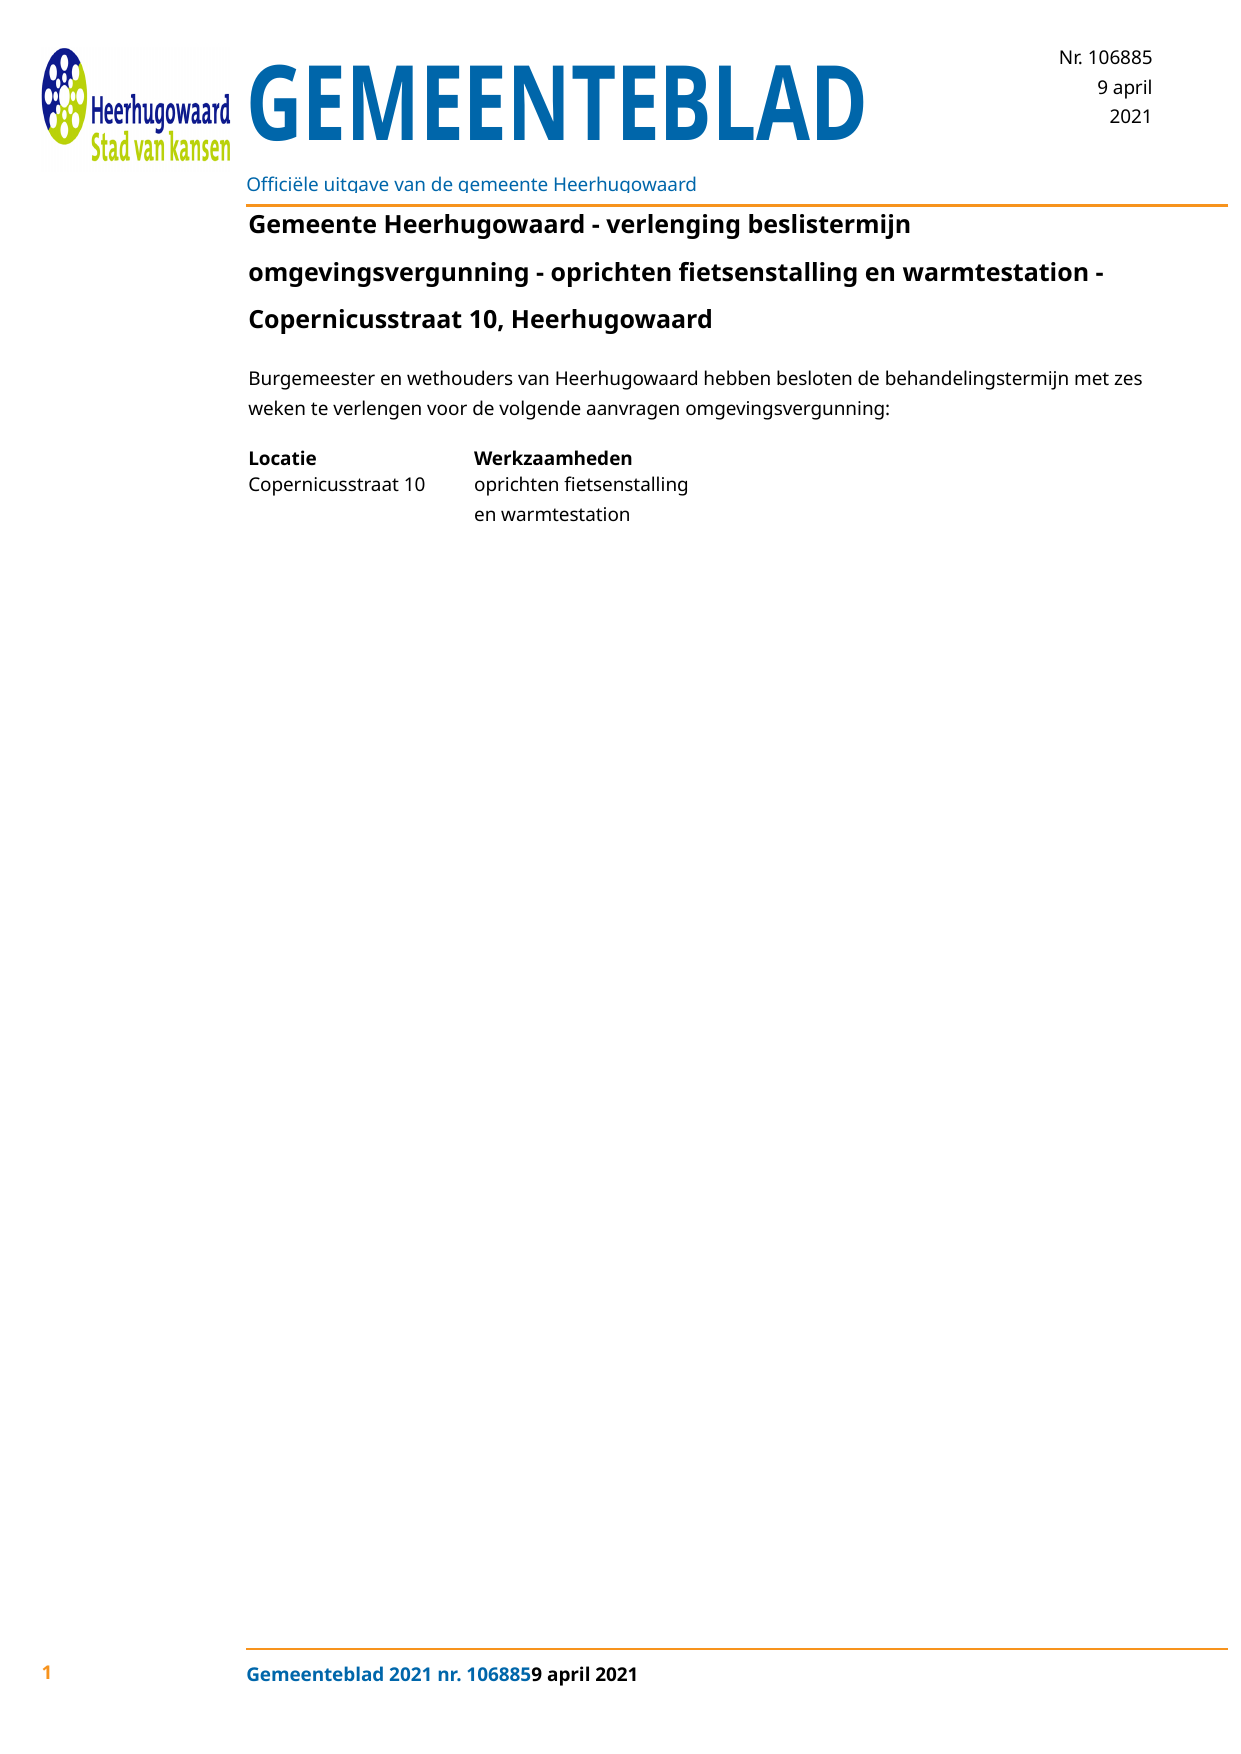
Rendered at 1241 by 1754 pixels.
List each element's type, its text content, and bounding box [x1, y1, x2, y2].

table_cell oprichten fietsenstalling en warmtestation [474, 471, 700, 527]
picture [41, 47, 231, 172]
text Gemeente Heerhugowaard - verlenging beslistermijn omgevingsvergunning - oprichten fietsenstalling en warmtestation - Copernicusstraat 10, Heerhugowaard [248, 207, 1152, 336]
table_cell Copernicusstraat 10 [248, 471, 474, 527]
table_header Werkzaamheden [474, 446, 700, 471]
table_header Locatie [248, 446, 474, 471]
text Burgemeester en wethouders van Heerhugowaard hebben besloten de behandelingstermijn met zes weken te verlengen voor de volgende aanvragen omgevingsvergunning: [248, 366, 1152, 421]
